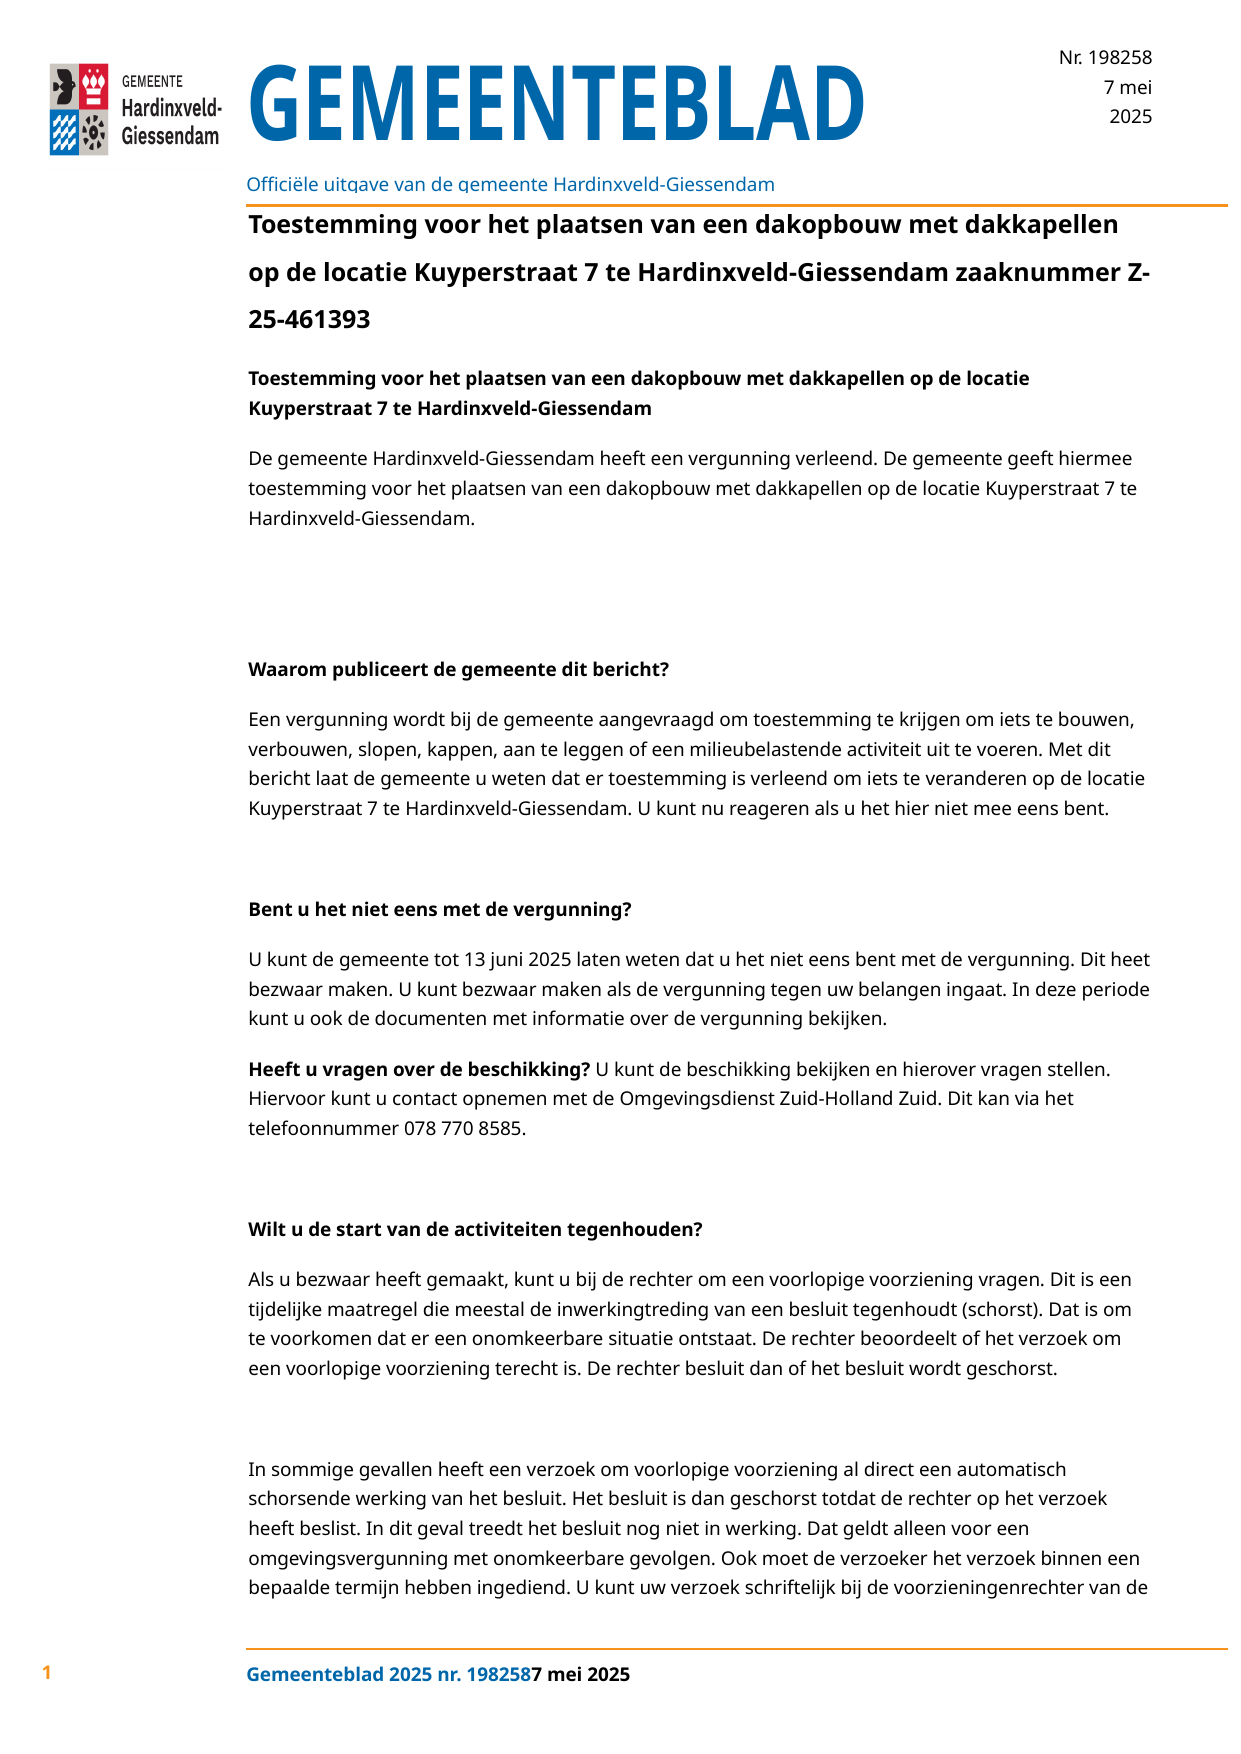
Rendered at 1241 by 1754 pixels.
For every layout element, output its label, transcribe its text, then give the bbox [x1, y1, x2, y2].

text In sommige gevallen heeft een verzoek om voorlopige voorziening al direct een automatisch schorsende werking van het besluit. Het besluit is dan geschorst totdat de rechter op het verzoek heeft beslist. In dit geval treedt het besluit nog niet in werking. Dat geldt alleen voor een omgevingsvergunning met onomkeerbare gevolgen. Ook moet de verzoeker het verzoek binnen een bepaalde termijn hebben ingediend. U kunt uw verzoek schriftelijk bij de voorzieningenrechter van de [248, 1456, 1152, 1600]
text Toestemming voor het plaatsen van een dakopbouw met dakkapellen op de locatie Kuyperstraat 7 te Hardinxveld-Giessendam [248, 366, 1152, 421]
text Waarom publiceert de gemeente dit bericht? [248, 656, 1152, 682]
picture [41, 47, 231, 172]
text Wilt u de start van de activiteiten tegenhouden? [248, 1216, 1152, 1242]
text De gemeente Hardinxveld-Giessendam heeft een vergunning verleend. De gemeente geeft hiermee toestemming voor het plaatsen van een dakopbouw met dakkapellen op de locatie Kuyperstraat 7 te Hardinxveld-Giessendam. [248, 446, 1152, 530]
text Toestemming voor het plaatsen van een dakopbouw met dakkapellen op de locatie Kuyperstraat 7 te Hardinxveld-Giessendam zaaknummer Z-25-461393 [248, 207, 1152, 336]
text Een vergunning wordt bij de gemeente aangevraagd om toestemming te krijgen om iets te bouwen, verbouwen, slopen, kappen, aan te leggen of een milieubelastende activiteit uit te voeren. Met dit bericht laat de gemeente u weten dat er toestemming is verleend om iets te veranderen op de locatie Kuyperstraat 7 te Hardinxveld-Giessendam. U kunt nu reageren als u het hier niet mee eens bent. [248, 706, 1152, 821]
text Als u bezwaar heeft gemaakt, kunt u bij de rechter om een voorlopige voorziening vragen. Dit is een tijdelijke maatregel die meestal de inwerkingtreding van een besluit tegenhoudt (schorst). Dat is om te voorkomen dat er een onomkeerbare situatie ontstaat. De rechter beoordeelt of het verzoek om een voorlopige voorziening terecht is. De rechter besluit dan of het besluit wordt geschorst. [248, 1266, 1152, 1381]
text Heeft u vragen over de beschikking? U kunt de beschikking bekijken en hierover vragen stellen. Hiervoor kunt u contact opnemen met de Omgevingsdienst Zuid-Holland Zuid. Dit kan via het telefoonnummer 078 770 8585. [248, 1056, 1152, 1141]
text U kunt de gemeente tot 13 juni 2025 laten weten dat u het niet eens bent met de vergunning. Dit heet bezwaar maken. U kunt bezwaar maken als de vergunning tegen uw belangen ingaat. In deze periode kunt u ook de documenten met informatie over de vergunning bekijken. [248, 946, 1152, 1031]
text Bent u het niet eens met de vergunning? [248, 896, 1152, 922]
